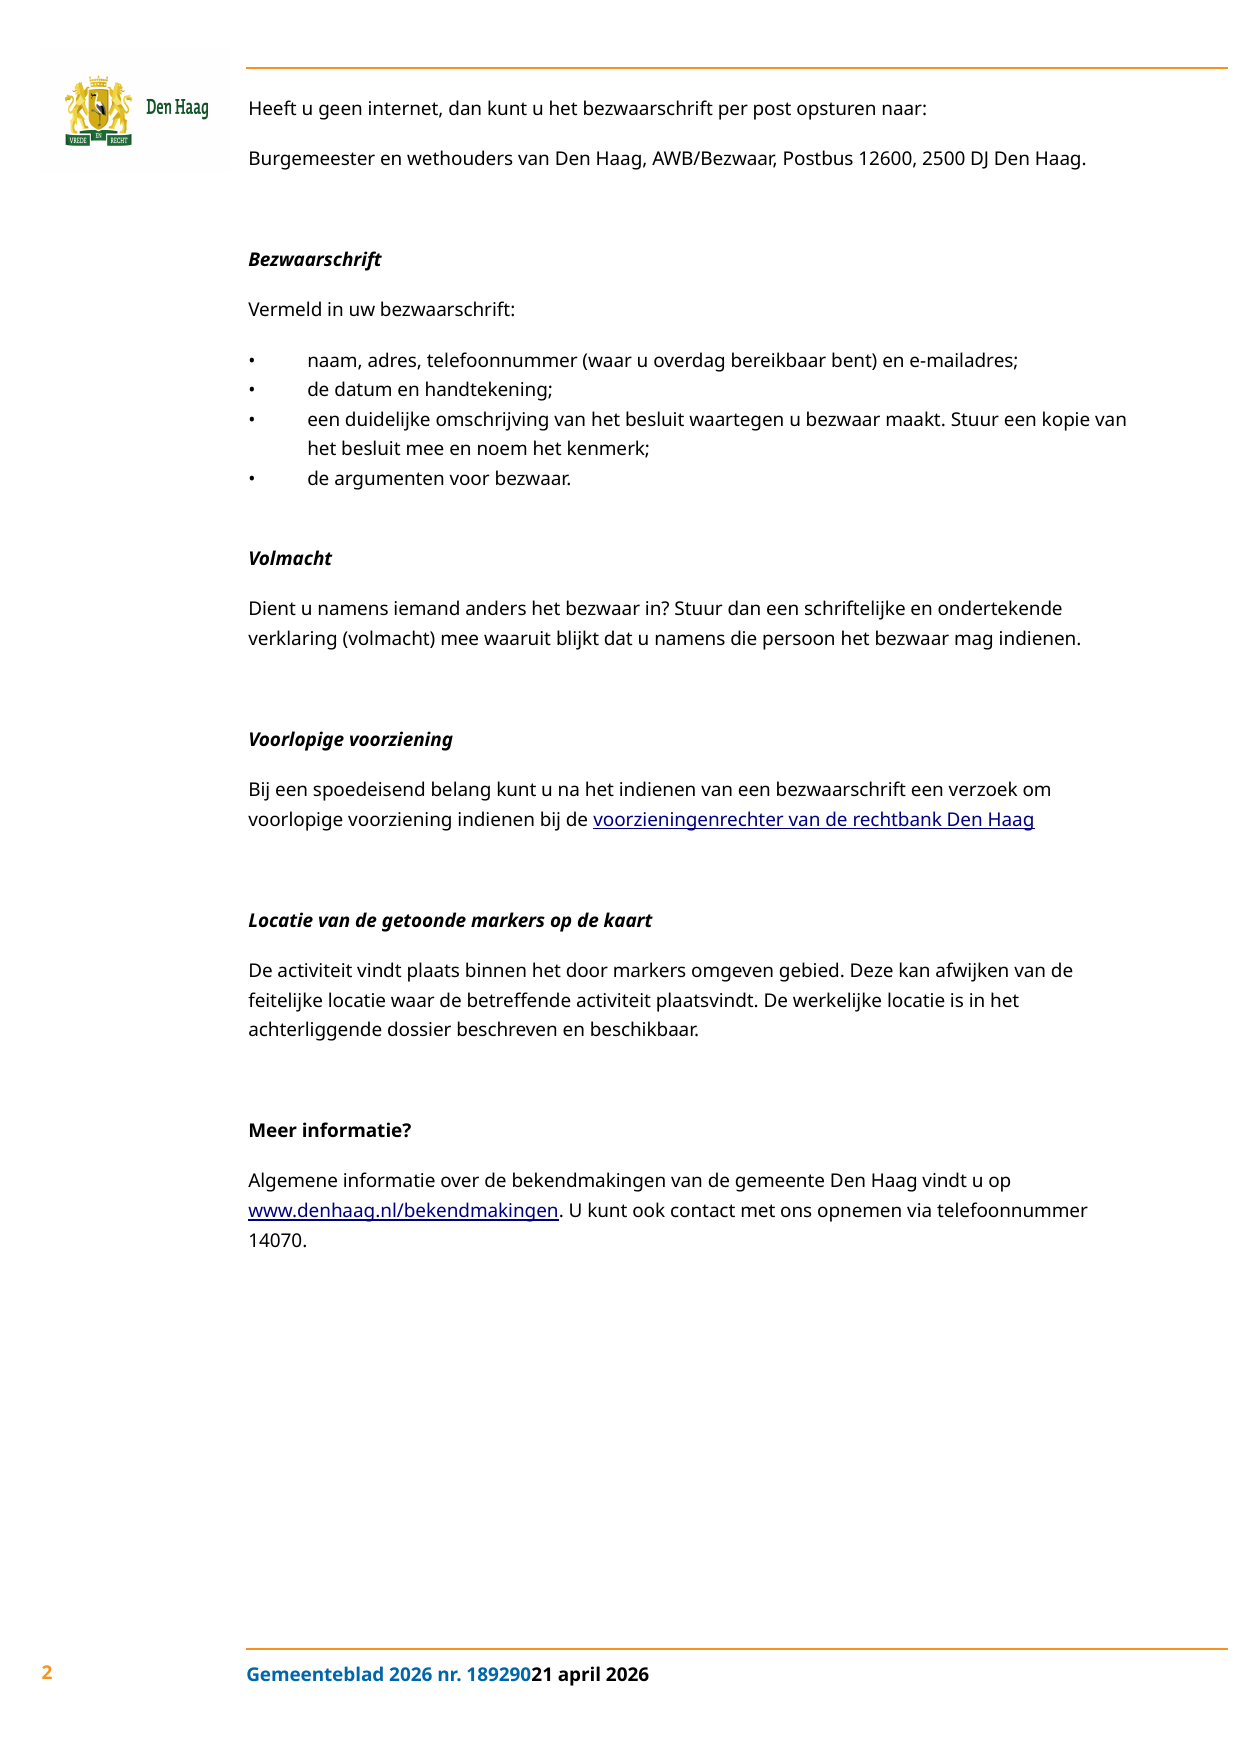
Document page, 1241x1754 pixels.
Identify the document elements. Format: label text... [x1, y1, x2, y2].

text Meer informatie? [248, 1117, 1152, 1143]
list de datum en handtekening; [248, 376, 1152, 402]
text Voorlopige voorziening [248, 726, 1152, 752]
list de argumenten voor bezwaar. [248, 465, 1152, 491]
text Algemene informatie over de bekendmakingen van de gemeente Den Haag vindt u op www.denhaag.nl/bekendmakingen. U kunt ook contact met ons opnemen via telefoonnummer 14070. [248, 1168, 1152, 1253]
text Bij een spoedeisend belang kunt u na het indienen van een bezwaarschrift een verzoek om voorlopige voorziening indienen bij de voorzieningenrechter van de rechtbank Den Haag [248, 776, 1152, 832]
text Volmacht [248, 545, 1152, 571]
text Vermeld in uw bezwaarschrift: [248, 296, 1152, 322]
text Dient u namens iemand anders het bezwaar in? Stuur dan een schriftelijke en ondertekende verklaring (volmacht) mee waaruit blijkt dat u namens die persoon het bezwaar mag indienen. [248, 596, 1152, 651]
text De activiteit vindt plaats binnen het door markers omgeven gebied. Deze kan afwijken van de feitelijke locatie waar de betreffende activiteit plaatsvindt. De werkelijke locatie is in het achterliggende dossier beschreven en beschikbaar. [248, 957, 1152, 1042]
list een duidelijke omschrijving van het besluit waartegen u bezwaar maakt. Stuur een kopie van het besluit mee en noem het kenmerk; [248, 406, 1152, 461]
text Bezwaarschrift [248, 246, 1152, 272]
text Locatie van de getoonde markers op de kaart [248, 907, 1152, 933]
list naam, adres, telefoonnummer (waar u overdag bereikbaar bent) en e-mailadres; [248, 347, 1152, 373]
text Burgemeester en wethouders van Den Haag, AWB/Bezwaar, Postbus 12600, 2500 DJ Den Haag. [248, 145, 1152, 171]
picture [41, 47, 231, 172]
text Heeft u geen internet, dan kunt u het bezwaarschrift per post opsturen naar: [248, 95, 1152, 121]
